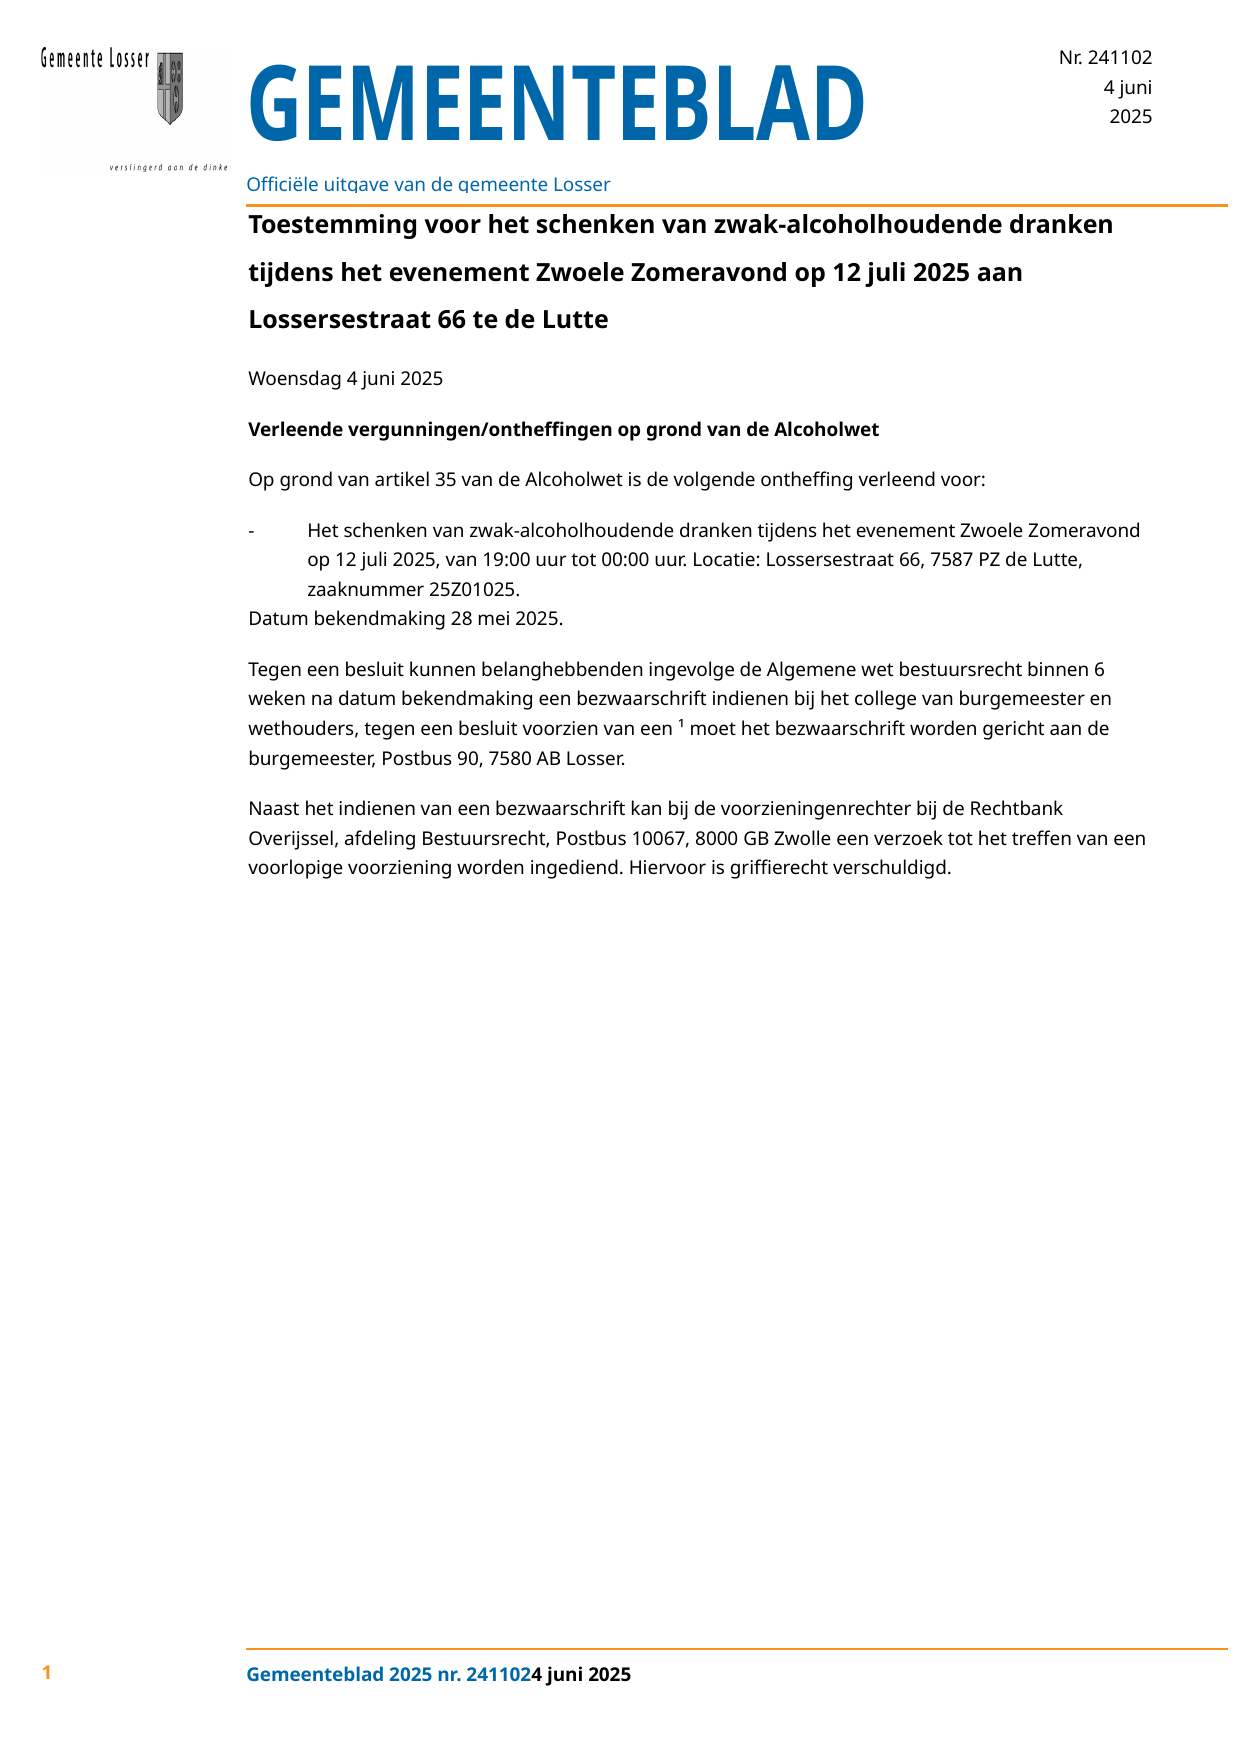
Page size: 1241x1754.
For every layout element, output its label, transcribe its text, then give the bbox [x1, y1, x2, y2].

text Op grond van artikel 35 van de Alcoholwet is de volgende ontheffing verleend voor: [248, 466, 1152, 492]
picture [41, 47, 231, 172]
text Verleende vergunningen/ontheffingen op grond van de Alcoholwet [248, 416, 1152, 442]
text Toestemming voor het schenken van zwak-alcoholhoudende dranken tijdens het evenement Zwoele Zomeravond op 12 juli 2025 aan Lossersestraat 66 te de Lutte [248, 207, 1152, 336]
text Woensdag 4 juni 2025 [248, 366, 1152, 391]
list Het schenken van zwak-alcoholhoudende dranken tijdens het evenement Zwoele Zomeravond op 12 juli 2025, van 19:00 uur tot 00:00 uur. Locatie: Lossersestraat 66, 7587 PZ de Lutte, zaaknummer 25Z01025. [248, 517, 1152, 602]
text Datum bekendmaking 28 mei 2025. [248, 606, 1152, 631]
text Tegen een besluit kunnen belanghebbenden ingevolge de Algemene wet bestuursrecht binnen 6 weken na datum bekendmaking een bezwaarschrift indienen bij het college van burgemeester en wethouders, tegen een besluit voorzien van een ¹ moet het bezwaarschrift worden gericht aan de burgemeester, Postbus 90, 7580 AB Losser. [248, 656, 1152, 770]
text Naast het indienen van een bezwaarschrift kan bij de voorzieningenrechter bij de Rechtbank Overijssel, afdeling Bestuursrecht, Postbus 10067, 8000 GB Zwolle een verzoek tot het treffen van een voorlopige voorziening worden ingediend. Hiervoor is griffierecht verschuldigd. [248, 795, 1152, 880]
